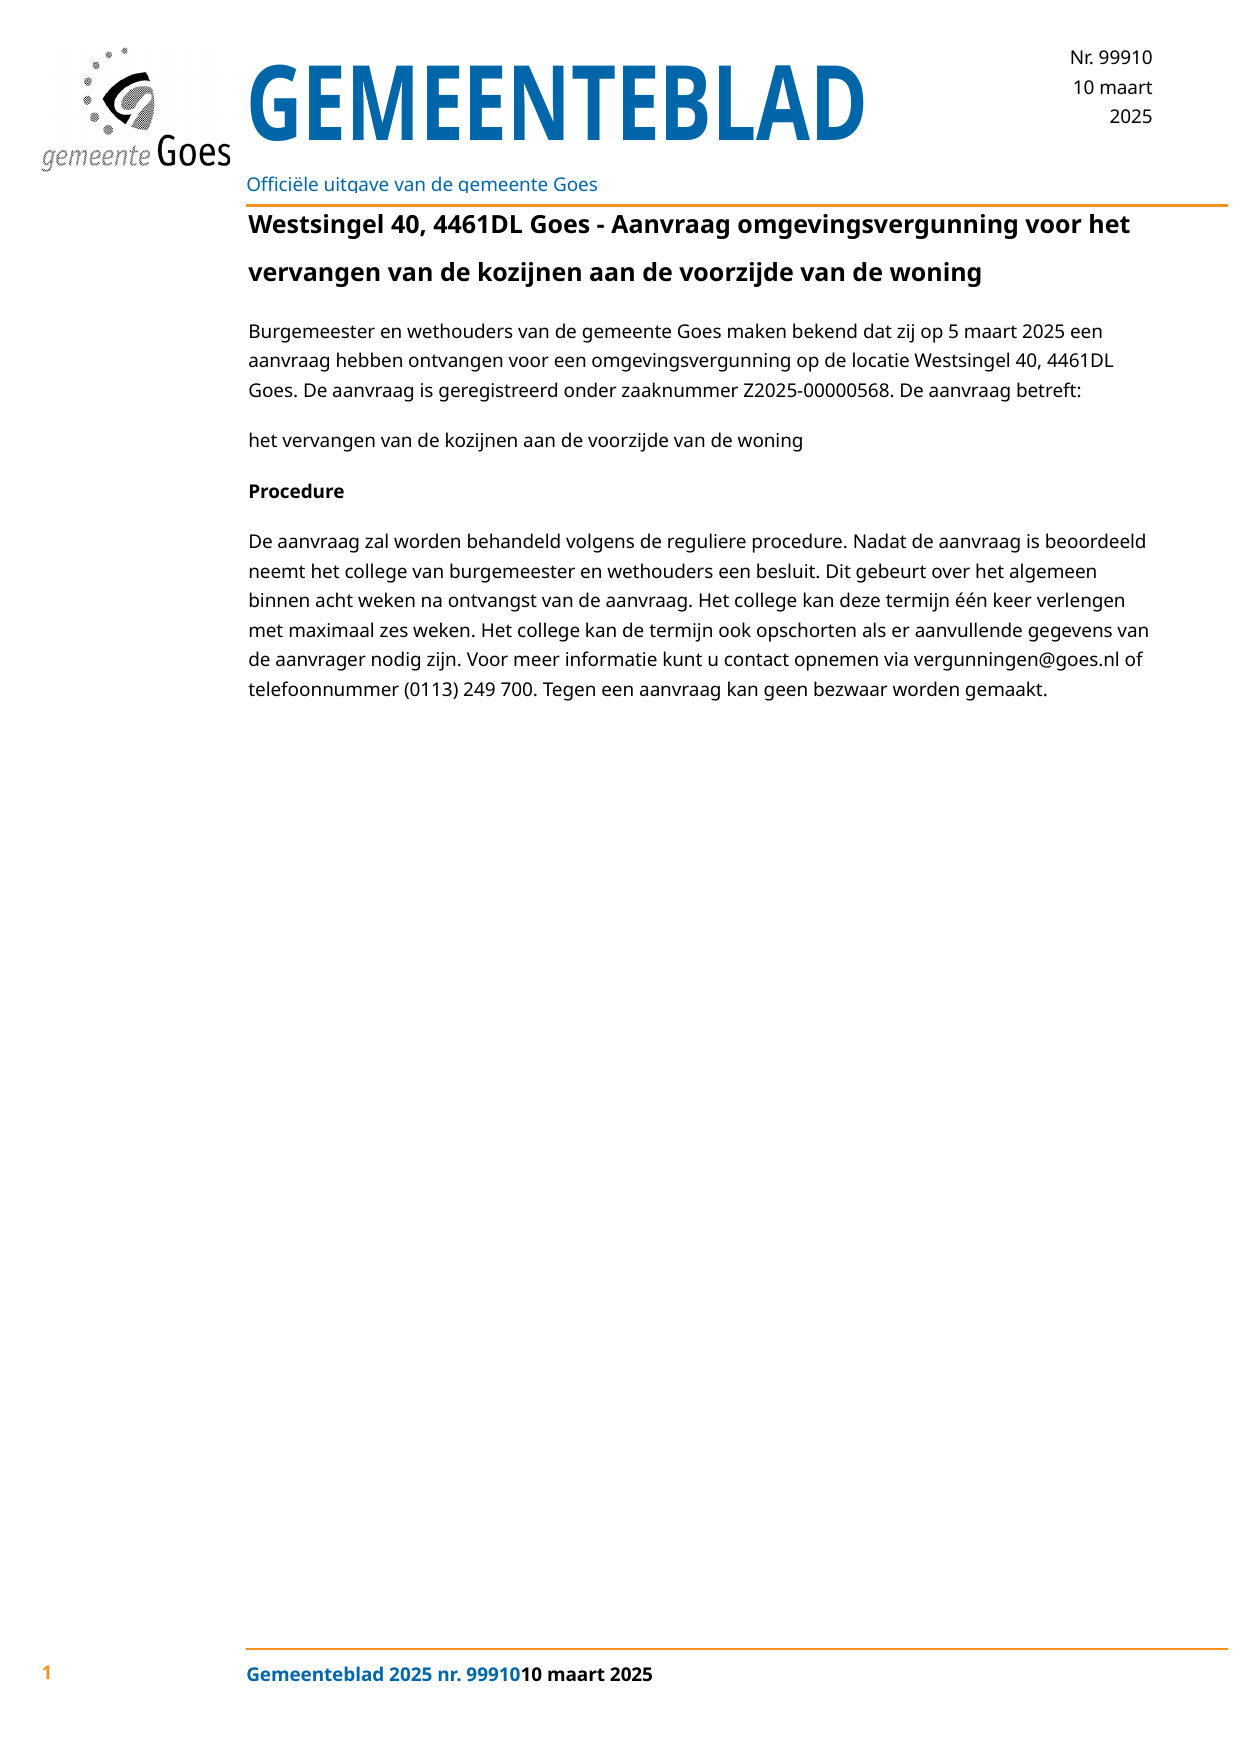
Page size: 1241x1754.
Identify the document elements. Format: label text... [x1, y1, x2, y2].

text Burgemeester en wethouders van de gemeente Goes maken bekend dat zij op 5 maart 2025 een aanvraag hebben ontvangen voor een omgevingsvergunning op de locatie Westsingel 40, 4461DL Goes. De aanvraag is geregistreerd onder zaaknummer Z2025-00000568. De aanvraag betreft: [248, 318, 1152, 403]
text Westsingel 40, 4461DL Goes - Aanvraag omgevingsvergunning voor het vervangen van de kozijnen aan de voorzijde van de woning [248, 207, 1152, 288]
text het vervangen van de kozijnen aan de voorzijde van de woning [248, 427, 1152, 453]
text De aanvraag zal worden behandeld volgens de reguliere procedure. Nadat de aanvraag is beoordeeld neemt het college van burgemeester en wethouders een besluit. Dit gebeurt over het algemeen binnen acht weken na ontvangst van de aanvraag. Het college kan deze termijn één keer verlengen met maximaal zes weken. Het college kan de termijn ook opschorten als er aanvullende gegevens van de aanvrager nodig zijn. Voor meer informatie kunt u contact opnemen via vergunningen@goes.nl of telefoonnummer (0113) 249 700. Tegen een aanvraag kan geen bezwaar worden gemaakt. [248, 528, 1152, 702]
text Procedure [248, 478, 1152, 504]
picture [41, 47, 231, 172]
